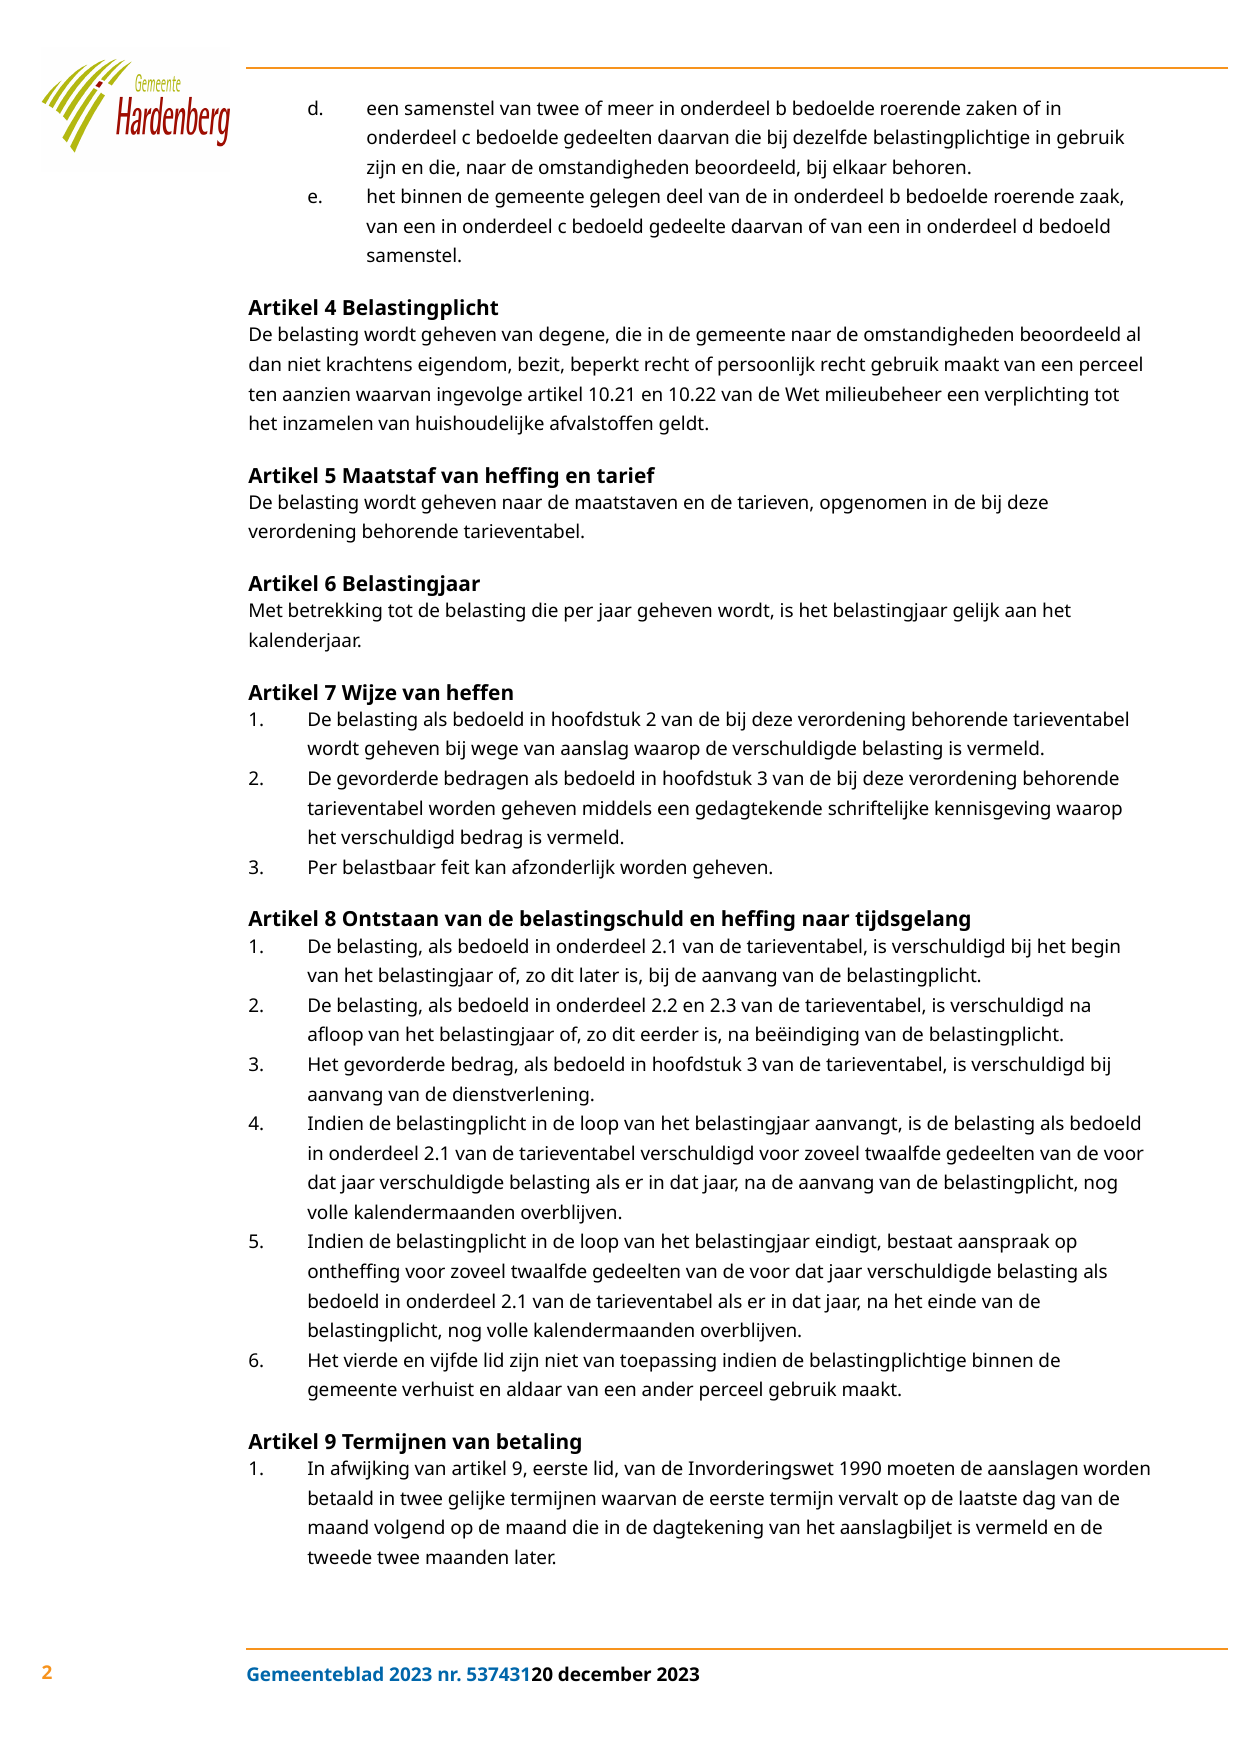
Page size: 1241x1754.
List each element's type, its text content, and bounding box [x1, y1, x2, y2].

list Het vierde en vijfde lid zijn niet van toepassing indien de belastingplichtige binnen de gemeente verhuist en aldaar van een ander perceel gebruik maakt. [248, 1347, 1152, 1402]
text De belasting wordt geheven naar de maatstaven en de tarieven, opgenomen in de bij deze verordening behorende tarieventabel. [248, 489, 1152, 544]
list Het gevorderde bedrag, als bedoeld in hoofdstuk 3 van de tarieventabel, is verschuldigd bij aanvang van de dienstverlening. [248, 1051, 1152, 1106]
list In afwijking van artikel 9, eerste lid, van de Invorderingswet 1990 moeten de aanslagen worden betaald in twee gelijke termijnen waarvan de eerste termijn vervalt op de laatste dag van de maand volgend op de maand die in de dagtekening van het aanslagbiljet is vermeld en de tweede twee maanden later. [248, 1455, 1152, 1570]
picture [41, 47, 231, 172]
text Artikel 7 Wijze van heffen [248, 678, 1152, 706]
list De belasting als bedoeld in hoofdstuk 2 van de bij deze verordening behorende tarieventabel wordt geheven bij wege van aanslag waarop de verschuldigde belasting is vermeld. [248, 706, 1152, 761]
list het binnen de gemeente gelegen deel van de in onderdeel b bedoelde roerende zaak, van een in onderdeel c bedoeld gedeelte daarvan of van een in onderdeel d bedoeld samenstel. [307, 183, 1152, 268]
list Indien de belastingplicht in de loop van het belastingjaar aanvangt, is de belasting als bedoeld in onderdeel 2.1 van de tarieventabel verschuldigd voor zoveel twaalfde gedeelten van de voor dat jaar verschuldigde belasting als er in dat jaar, na de aanvang van de belastingplicht, nog volle kalendermaanden overblijven. [248, 1110, 1152, 1225]
list een samenstel van twee of meer in onderdeel b bedoelde roerende zaken of in onderdeel c bedoelde gedeelten daarvan die bij dezelfde belastingplichtige in gebruik zijn en die, naar de omstandigheden beoordeeld, bij elkaar behoren. [307, 95, 1152, 180]
text Artikel 8 Ontstaan van de belastingschuld en heffing naar tijdsgelang [248, 904, 1152, 933]
list Per belastbaar feit kan afzonderlijk worden geheven. [248, 854, 1152, 880]
list De belasting, als bedoeld in onderdeel 2.1 van de tarieventabel, is verschuldigd bij het begin van het belastingjaar of, zo dit later is, bij de aanvang van de belastingplicht. [248, 933, 1152, 988]
text Met betrekking tot de belasting die per jaar geheven wordt, is het belastingjaar gelijk aan het kalenderjaar. [248, 598, 1152, 653]
text Artikel 4 Belastingplicht [248, 293, 1152, 322]
text Artikel 6 Belastingjaar [248, 569, 1152, 598]
list De belasting, als bedoeld in onderdeel 2.2 en 2.3 van de tarieventabel, is verschuldigd na afloop van het belastingjaar of, zo dit eerder is, na beëindiging van de belastingplicht. [248, 992, 1152, 1047]
text Artikel 5 Maatstaf van heffing en tarief [248, 461, 1152, 489]
list Indien de belastingplicht in de loop van het belastingjaar eindigt, bestaat aanspraak op ontheffing voor zoveel twaalfde gedeelten van de voor dat jaar verschuldigde belasting als bedoeld in onderdeel 2.1 van de tarieventabel als er in dat jaar, na het einde van de belastingplicht, nog volle kalendermaanden overblijven. [248, 1229, 1152, 1343]
list De gevorderde bedragen als bedoeld in hoofdstuk 3 van de bij deze verordening behorende tarieventabel worden geheven middels een gedagtekende schriftelijke kennisgeving waarop het verschuldigd bedrag is vermeld. [248, 765, 1152, 850]
text Artikel 9 Termijnen van betaling [248, 1427, 1152, 1455]
text De belasting wordt geheven van degene, die in de gemeente naar de omstandigheden beoordeeld al dan niet krachtens eigendom, bezit, beperkt recht of persoonlijk recht gebruik maakt van een perceel ten aanzien waarvan ingevolge artikel 10.21 en 10.22 van de Wet milieubeheer een verplichting tot het inzamelen van huishoudelijke afvalstoffen geldt. [248, 322, 1152, 436]
